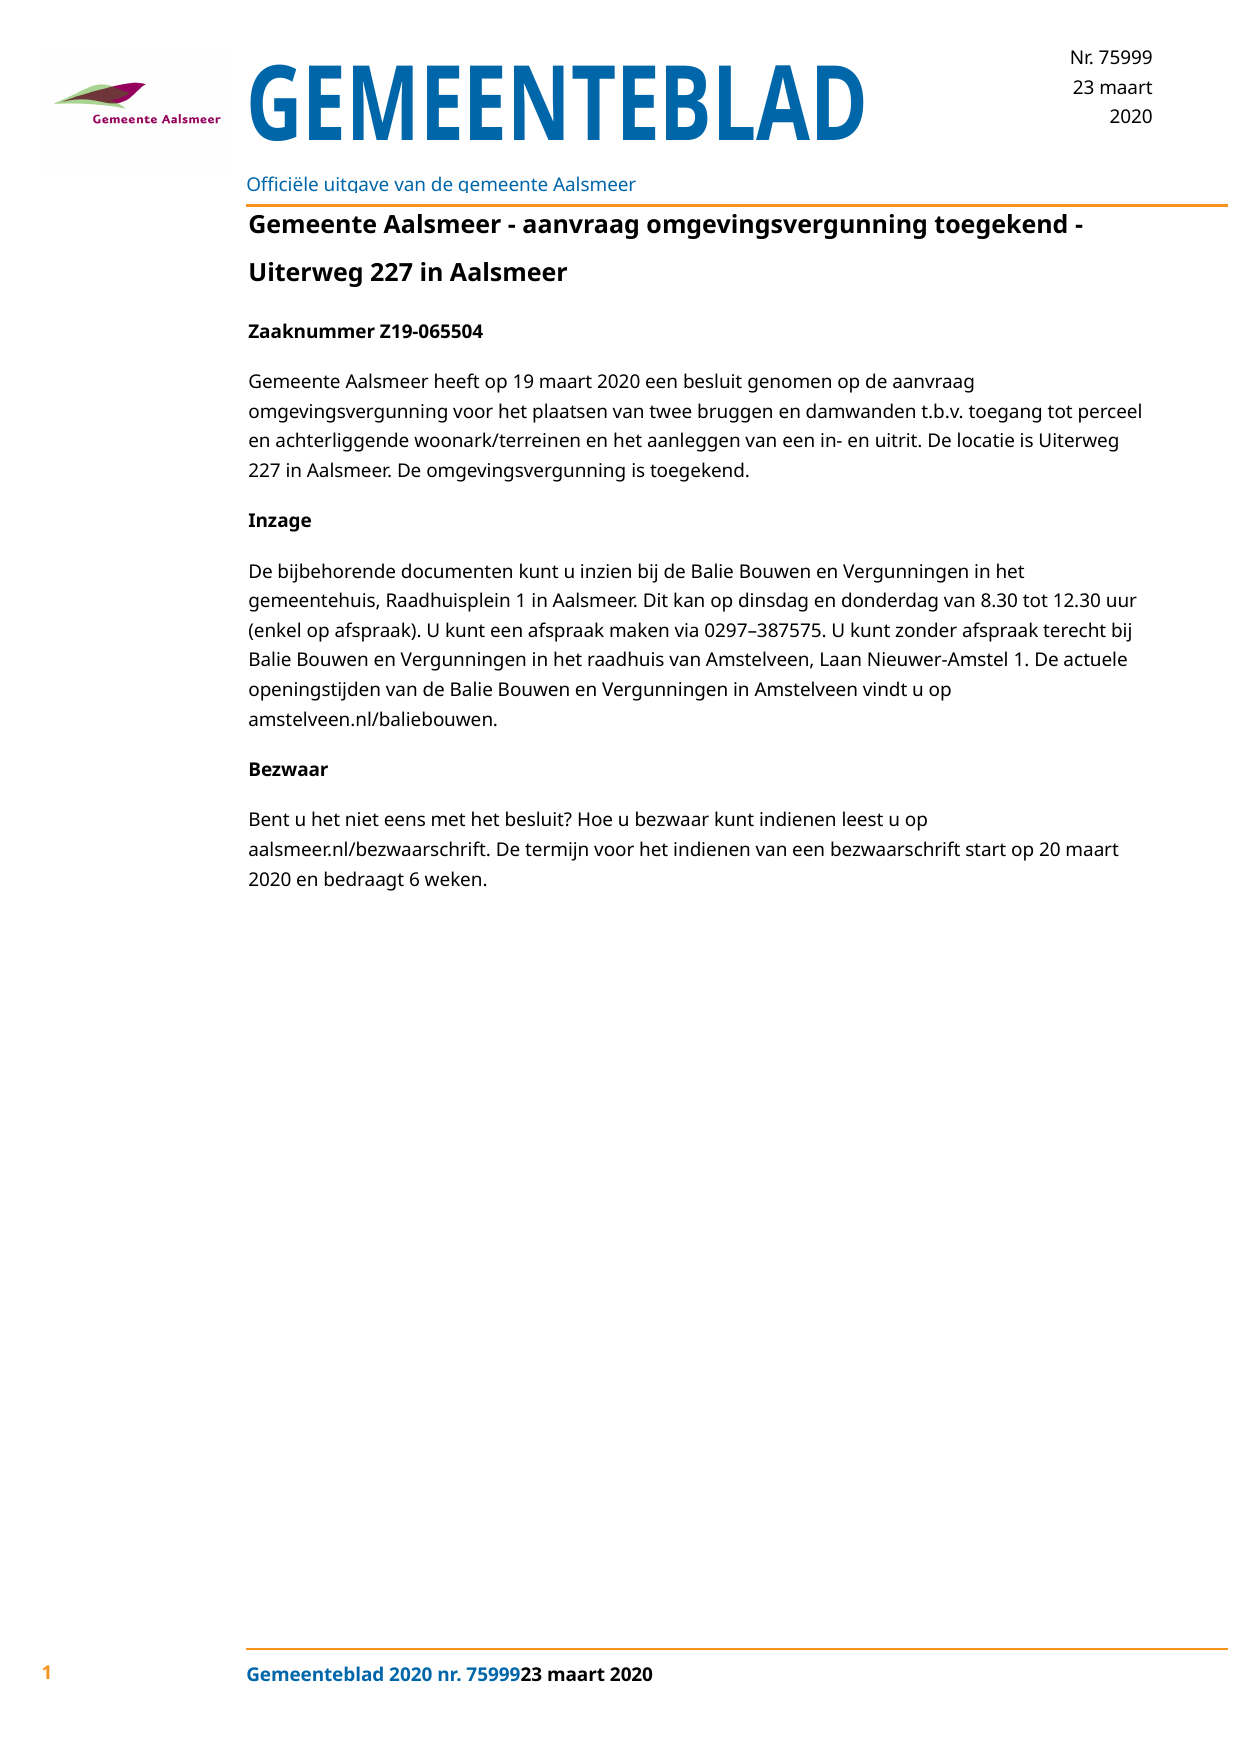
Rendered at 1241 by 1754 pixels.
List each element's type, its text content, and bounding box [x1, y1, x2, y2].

text Bent u het niet eens met het besluit? Hoe u bezwaar kunt indienen leest u op aalsmeer.nl/bezwaarschrift. De termijn voor het indienen van een bezwaarschrift start op 20 maart 2020 en bedraagt 6 weken. [248, 807, 1152, 892]
text Gemeente Aalsmeer heeft op 19 maart 2020 een besluit genomen op de aanvraag omgevingsvergunning voor het plaatsen van twee bruggen en damwanden t.b.v. toegang tot perceel en achterliggende woonark/terreinen en het aanleggen van een in- en uitrit. De locatie is Uiterweg 227 in Aalsmeer. De omgevingsvergunning is toegekend. [248, 368, 1152, 483]
text Gemeente Aalsmeer - aanvraag omgevingsvergunning toegekend - Uiterweg 227 in Aalsmeer [248, 207, 1152, 288]
text Bezwaar [248, 756, 1152, 782]
text Zaaknummer Z19-065504 [248, 318, 1152, 344]
picture [41, 47, 231, 172]
text Inzage [248, 507, 1152, 533]
text De bijbehorende documenten kunt u inzien bij de Balie Bouwen en Vergunningen in het gemeentehuis, Raadhuisplein 1 in Aalsmeer. Dit kan op dinsdag en donderdag van 8.30 tot 12.30 uur (enkel op afspraak). U kunt een afspraak maken via 0297–387575. U kunt zonder afspraak terecht bij Balie Bouwen en Vergunningen in het raadhuis van Amstelveen, Laan Nieuwer-Amstel 1. De actuele openingstijden van de Balie Bouwen en Vergunningen in Amstelveen vindt u op amstelveen.nl/baliebouwen. [248, 558, 1152, 732]
